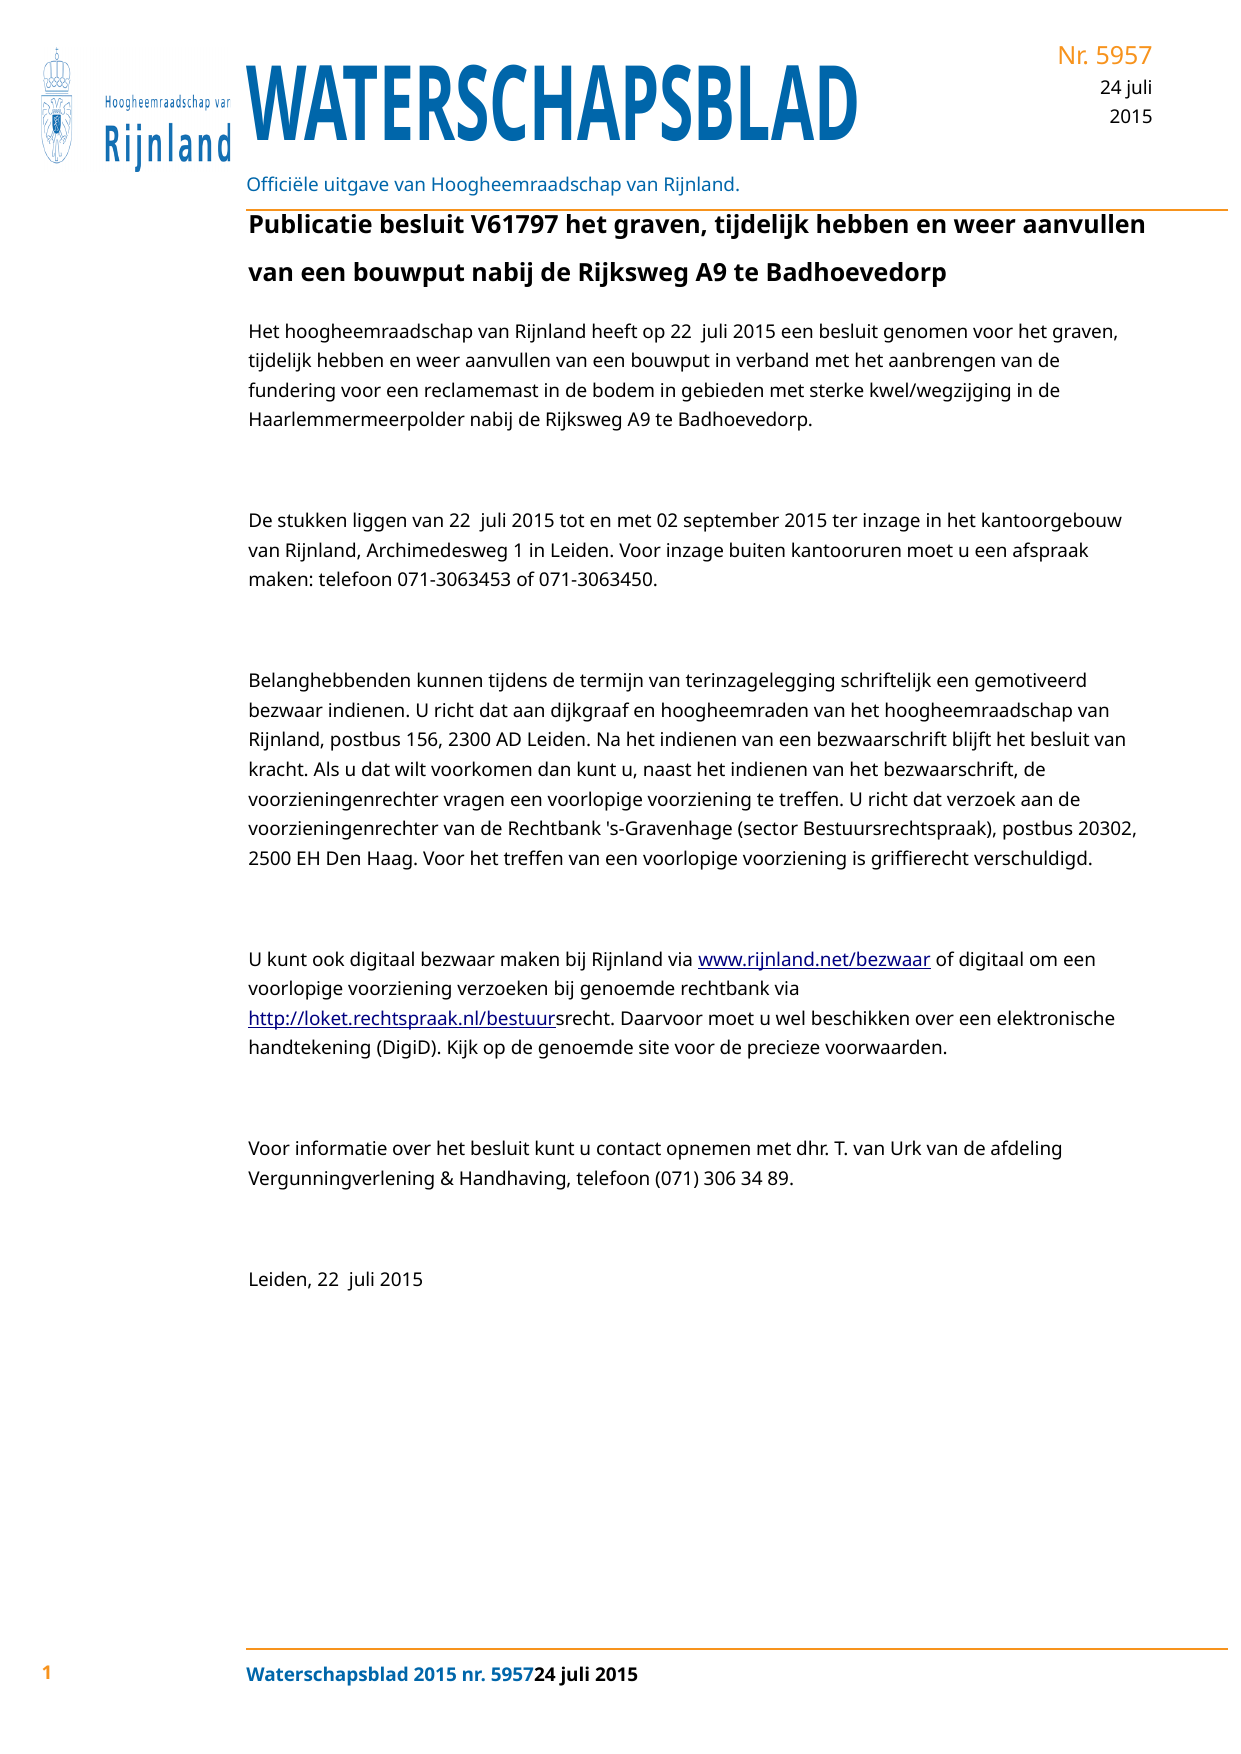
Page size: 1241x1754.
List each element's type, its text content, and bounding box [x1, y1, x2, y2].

text Leiden, 22 juli 2015 [248, 1266, 1152, 1292]
text Publicatie besluit V61797 het graven, tijdelijk hebben en weer aanvullen van een bouwput nabij de Rijksweg A9 te Badhoevedorp [248, 211, 1152, 288]
text Het hoogheemraadschap van Rijnland heeft op 22 juli 2015 een besluit genomen voor het graven, tijdelijk hebben en weer aanvullen van een bouwput in verband met het aanbrengen van de fundering voor een reclamemast in de bodem in gebieden met sterke kwel/wegzijging in de Haarlemmermeerpolder nabij de Rijksweg A9 te Badhoevedorp. [248, 318, 1152, 432]
picture [41, 47, 231, 172]
text De stukken liggen van 22 juli 2015 tot en met 02 september 2015 ter inzage in het kantoorgebouw van Rijnland, Archimedesweg 1 in Leiden. Voor inzage buiten kantooruren moet u een afspraak maken: telefoon 071-3063453 of 071-3063450. [248, 507, 1152, 592]
text Belanghebbenden kunnen tijdens de termijn van terinzagelegging schriftelijk een gemotiveerd bezwaar indienen. U richt dat aan dijkgraaf en hoogheemraden van het hoogheemraadschap van Rijnland, postbus 156, 2300 AD Leiden. Na het indienen van een bezwaarschrift blijft het besluit van kracht. Als u dat wilt voorkomen dan kunt u, naast het indienen van het bezwaarschrift, de voorzieningenrechter vragen een voorlopige voorziening te treffen. U richt dat verzoek aan de voorzieningenrechter van de Rechtbank 's-Gravenhage (sector Bestuursrechtspraak), postbus 20302, 2500 EH Den Haag. Voor het treffen van een voorlopige voorziening is griffierecht verschuldigd. [248, 667, 1152, 871]
text Voor informatie over het besluit kunt u contact opnemen met dhr. T. van Urk van de afdeling Vergunningverlening & Handhaving, telefoon (071) 306 34 89. [248, 1135, 1152, 1191]
text U kunt ook digitaal bezwaar maken bij Rijnland via www.rijnland.net/bezwaar of digitaal om een voorlopige voorziening verzoeken bij genoemde rechtbank via http://loket.rechtspraak.nl/bestuursrecht. Daarvoor moet u wel beschikken over een elektronische handtekening (DigiD). Kijk op de genoemde site voor de precieze voorwaarden. [248, 946, 1152, 1060]
